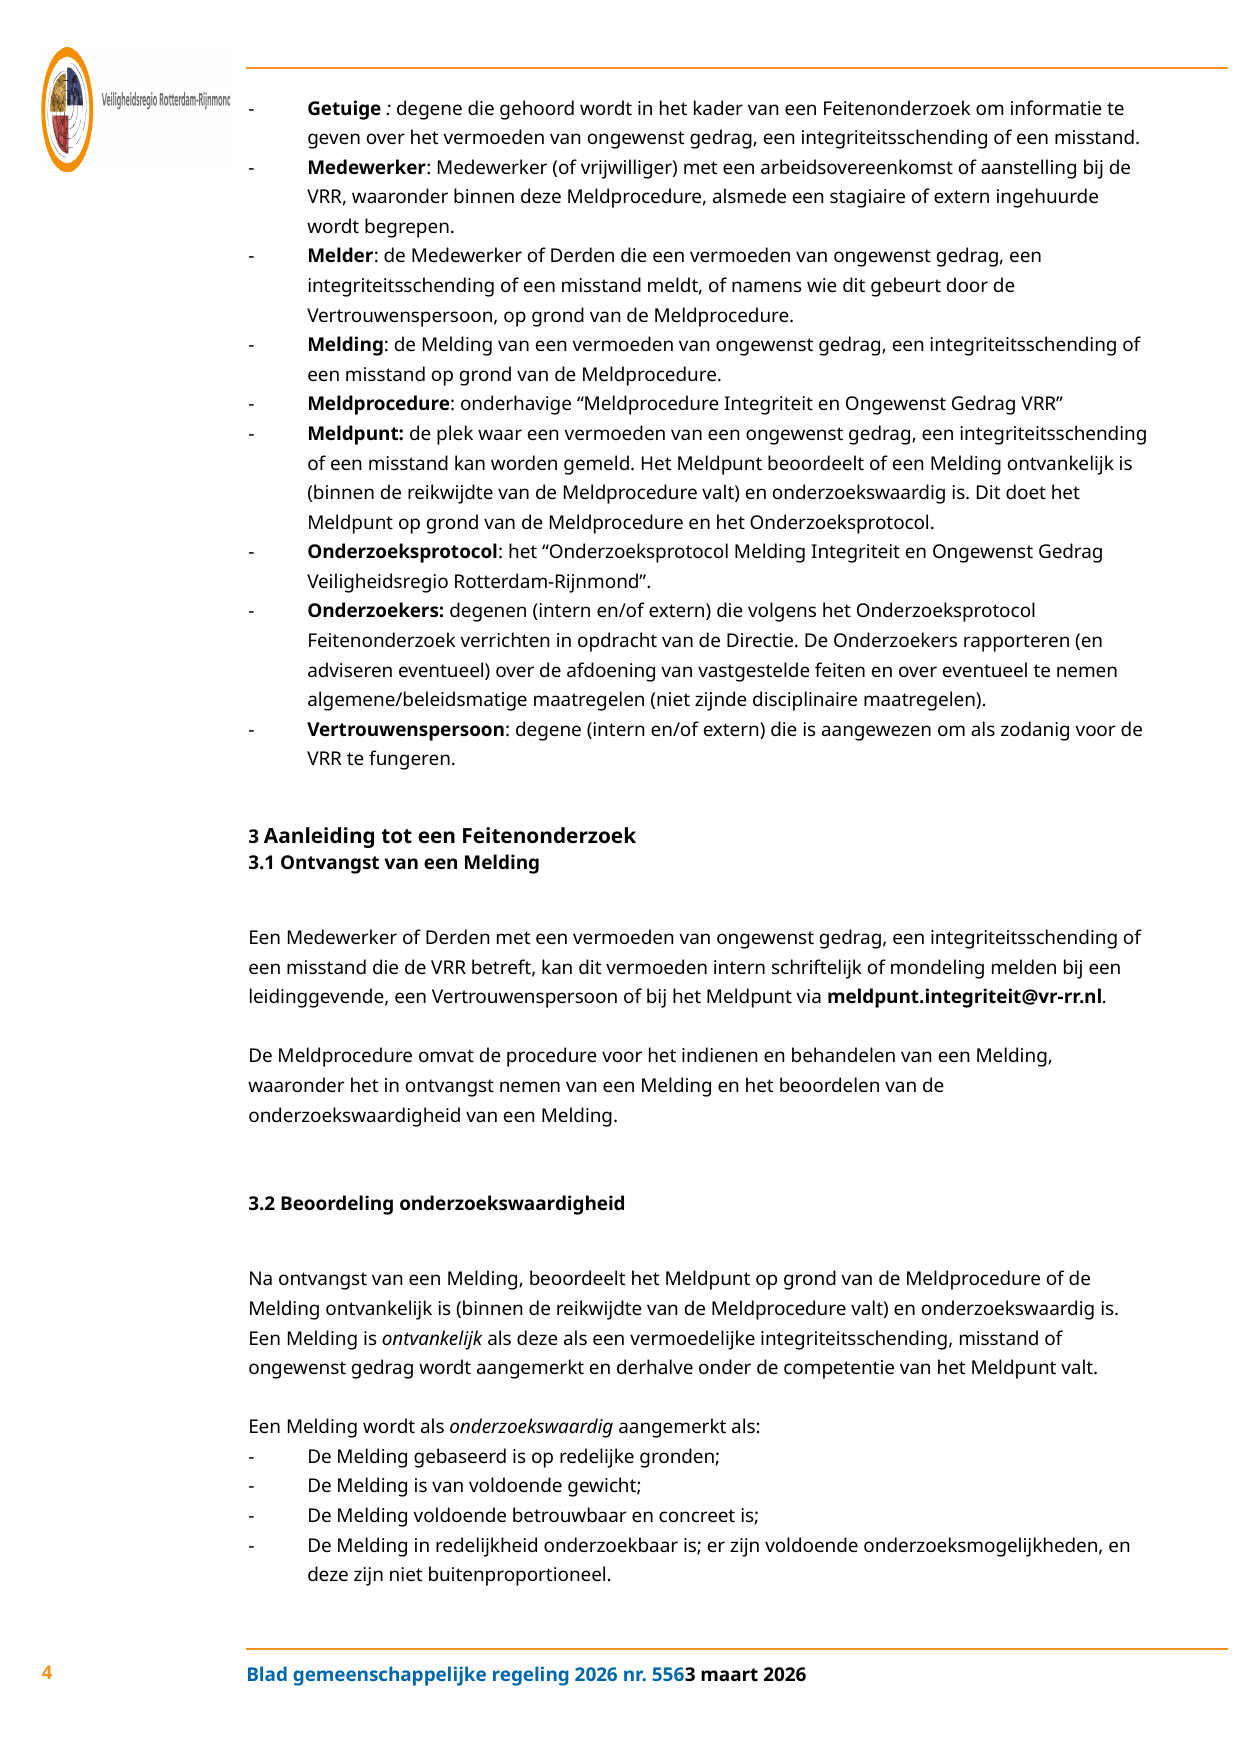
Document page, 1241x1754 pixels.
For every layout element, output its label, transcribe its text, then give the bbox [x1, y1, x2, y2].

list Onderzoekers: degenen (intern en/of extern) die volgens het Onderzoeksprotocol Feitenonderzoek verrichten in opdracht van de Directie. De Onderzoekers rapporteren (en adviseren eventueel) over de afdoening van vastgestelde feiten en over eventueel te nemen algemene/beleidsmatige maatregelen (niet zijnde disciplinaire maatregelen). [248, 598, 1152, 712]
list Meldpunt: de plek waar een vermoeden van een ongewenst gedrag, een integriteitsschending of een misstand kan worden gemeld. Het Meldpunt beoordeelt of een Melding ontvankelijk is (binnen de reikwijdte van de Meldprocedure valt) en onderzoekswaardig is. Dit doet het Meldpunt op grond van de Meldprocedure en het Onderzoeksprotocol. [248, 420, 1152, 535]
list De Melding voldoende betrouwbaar en concreet is; [248, 1502, 1152, 1528]
list Medewerker: Medewerker (of vrijwilliger) met een arbeidsovereenkomst of aanstelling bij de VRR, waaronder binnen deze Meldprocedure, alsmede een stagiaire of extern ingehuurde wordt begrepen. [248, 154, 1152, 239]
text 3.2 Beoordeling onderzoekswaardigheid [248, 1191, 1152, 1216]
list Vertrouwenspersoon: degene (intern en/of extern) die is aangewezen om als zodanig voor de VRR te fungeren. [248, 716, 1152, 771]
list Getuige : degene die gehoord wordt in het kader van een Feitenonderzoek om informatie te geven over het vermoeden van ongewenst gedrag, een integriteitsschending of een misstand. [248, 95, 1152, 150]
text 3 Aanleiding tot een Feitenonderzoek [248, 821, 1152, 849]
list Onderzoeksprotocol: het “Onderzoeksprotocol Melding Integriteit en Ongewenst Gedrag Veiligheidsregio Rotterdam-Rijnmond”. [248, 538, 1152, 594]
text Een Medewerker of Derden met een vermoeden van ongewenst gedrag, een integriteitsschending of een misstand die de VRR betreft, kan dit vermoeden intern schriftelijk of mondeling melden bij een leidinggevende, een Vertrouwenspersoon of bij het Meldpunt via meldpunt.integriteit@vr-rr.nl. [248, 924, 1152, 1009]
list Meldprocedure: onderhavige “Meldprocedure Integriteit en Ongewenst Gedrag VRR” [248, 391, 1152, 416]
text Na ontvangst van een Melding, beoordeelt het Meldpunt op grond van de Meldprocedure of de Melding ontvankelijk is (binnen de reikwijdte van de Meldprocedure valt) en onderzoekswaardig is. Een Melding is ontvankelijk als deze als een vermoedelijke integriteitsschending, misstand of ongewenst gedrag wordt aangemerkt en derhalve onder de competentie van het Meldpunt valt. [248, 1266, 1152, 1380]
text 3.1 Ontvangst van een Melding [248, 849, 1152, 875]
list Melder: de Medewerker of Derden die een vermoeden van ongewenst gedrag, een integriteitsschending of een misstand meldt, of namens wie dit gebeurt door de Vertrouwenspersoon, op grond van de Meldprocedure. [248, 243, 1152, 328]
text De Meldprocedure omvat de procedure voor het indienen en behandelen van een Melding, waaronder het in ontvangst nemen van een Melding en het beoordelen van de onderzoekswaardigheid van een Melding. [248, 1043, 1152, 1127]
list De Melding is van voldoende gewicht; [248, 1473, 1152, 1498]
text Een Melding wordt als onderzoekswaardig aangemerkt als: [248, 1413, 1152, 1439]
list Melding: de Melding van een vermoeden van ongewenst gedrag, een integriteitsschending of een misstand op grond van de Meldprocedure. [248, 331, 1152, 387]
list De Melding in redelijkheid onderzoekbaar is; er zijn voldoende onderzoeksmogelijkheden, en deze zijn niet buitenproportioneel. [248, 1532, 1152, 1587]
picture [41, 47, 231, 172]
list De Melding gebaseerd is op redelijke gronden; [248, 1443, 1152, 1469]
